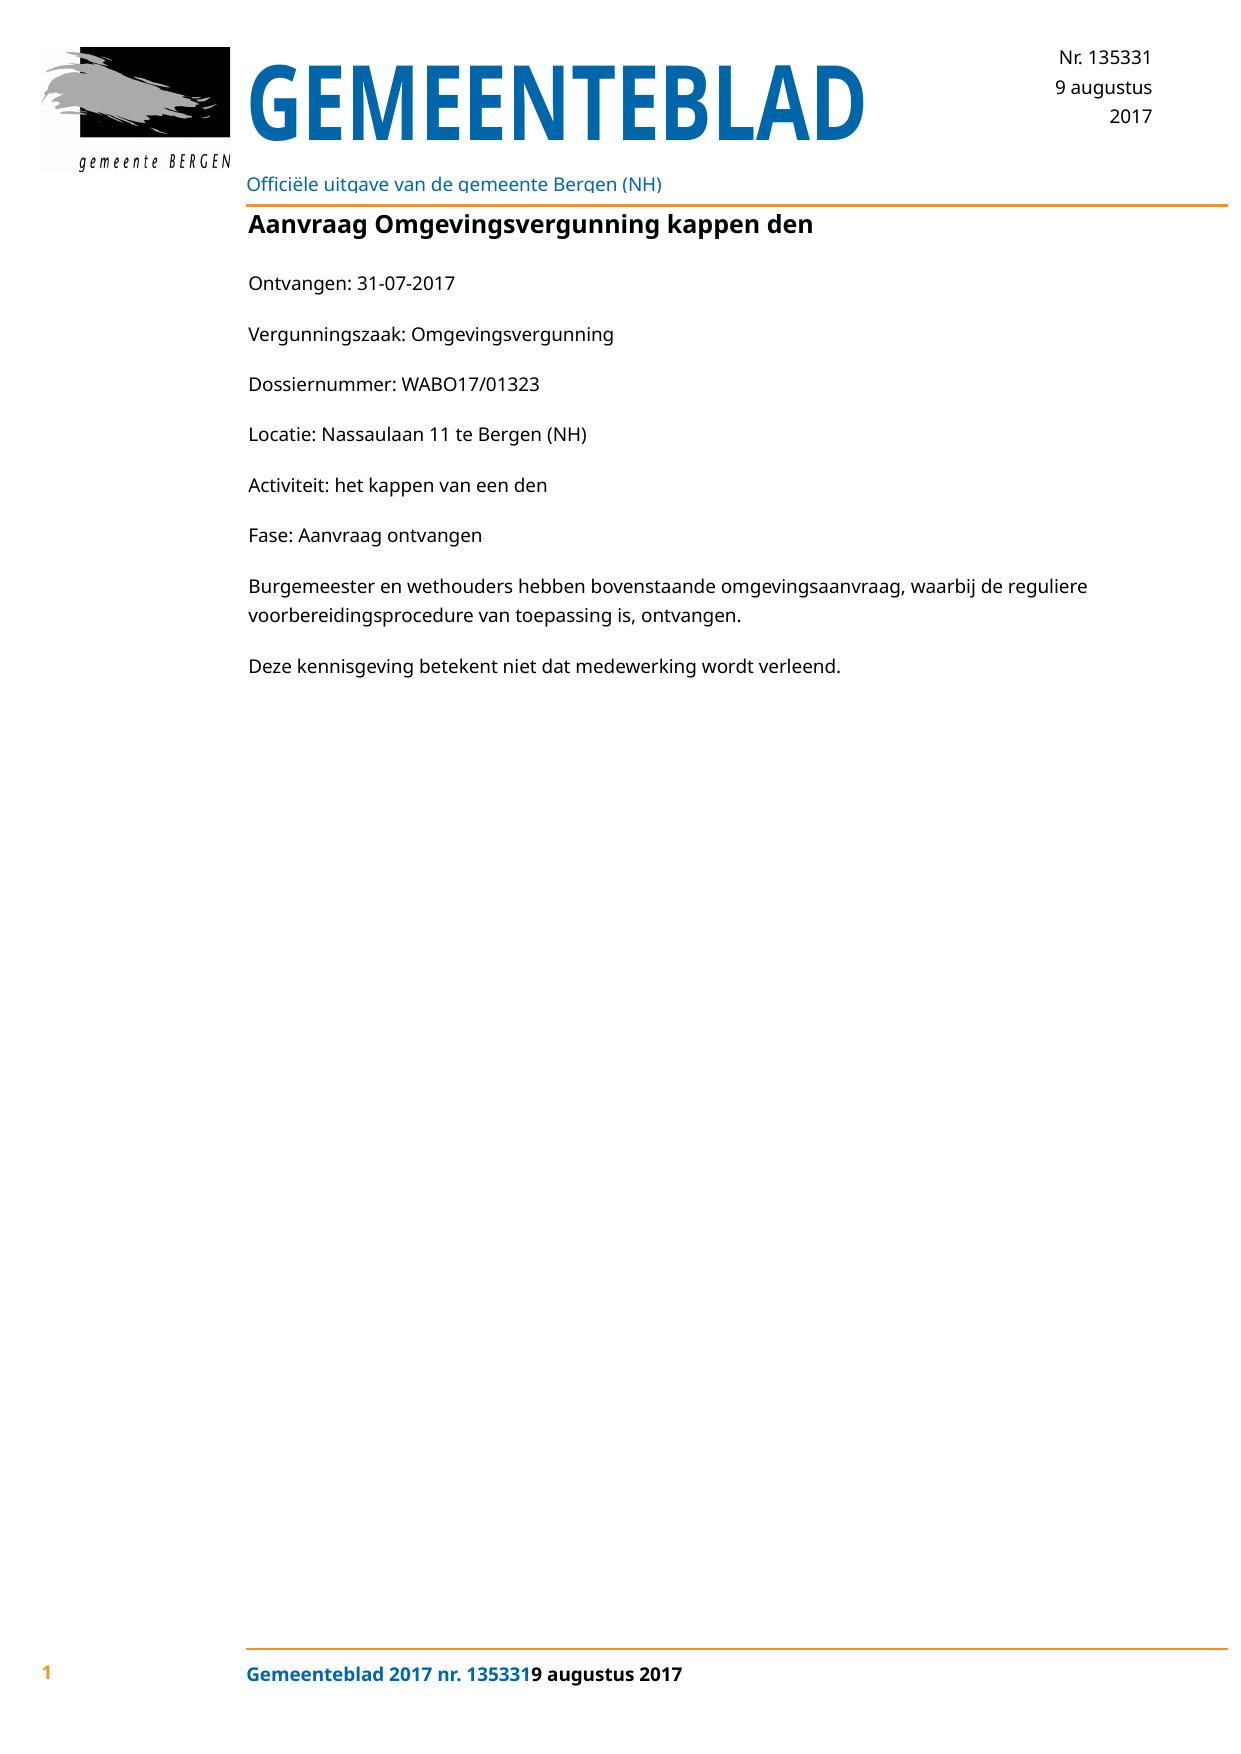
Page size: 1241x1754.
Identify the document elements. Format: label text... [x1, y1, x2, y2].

text Ontvangen: 31-07-2017 [248, 270, 1152, 296]
text Locatie: Nassaulaan 11 te Bergen (NH) [248, 422, 1152, 447]
text Activiteit: het kappen van een den [248, 472, 1152, 498]
text Dossiernummer: WABO17/01323 [248, 371, 1152, 397]
text Fase: Aanvraag ontvangen [248, 522, 1152, 548]
text Deze kennisgeving betekent niet dat medewerking wordt verleend. [248, 653, 1152, 678]
picture [41, 47, 231, 172]
text Vergunningszaak: Omgevingsvergunning [248, 321, 1152, 346]
text Burgemeester en wethouders hebben bovenstaande omgevingsaanvraag, waarbij de reguliere voorbereidingsprocedure van toepassing is, ontvangen. [248, 573, 1152, 628]
text Aanvraag Omgevingsvergunning kappen den [248, 207, 1152, 241]
